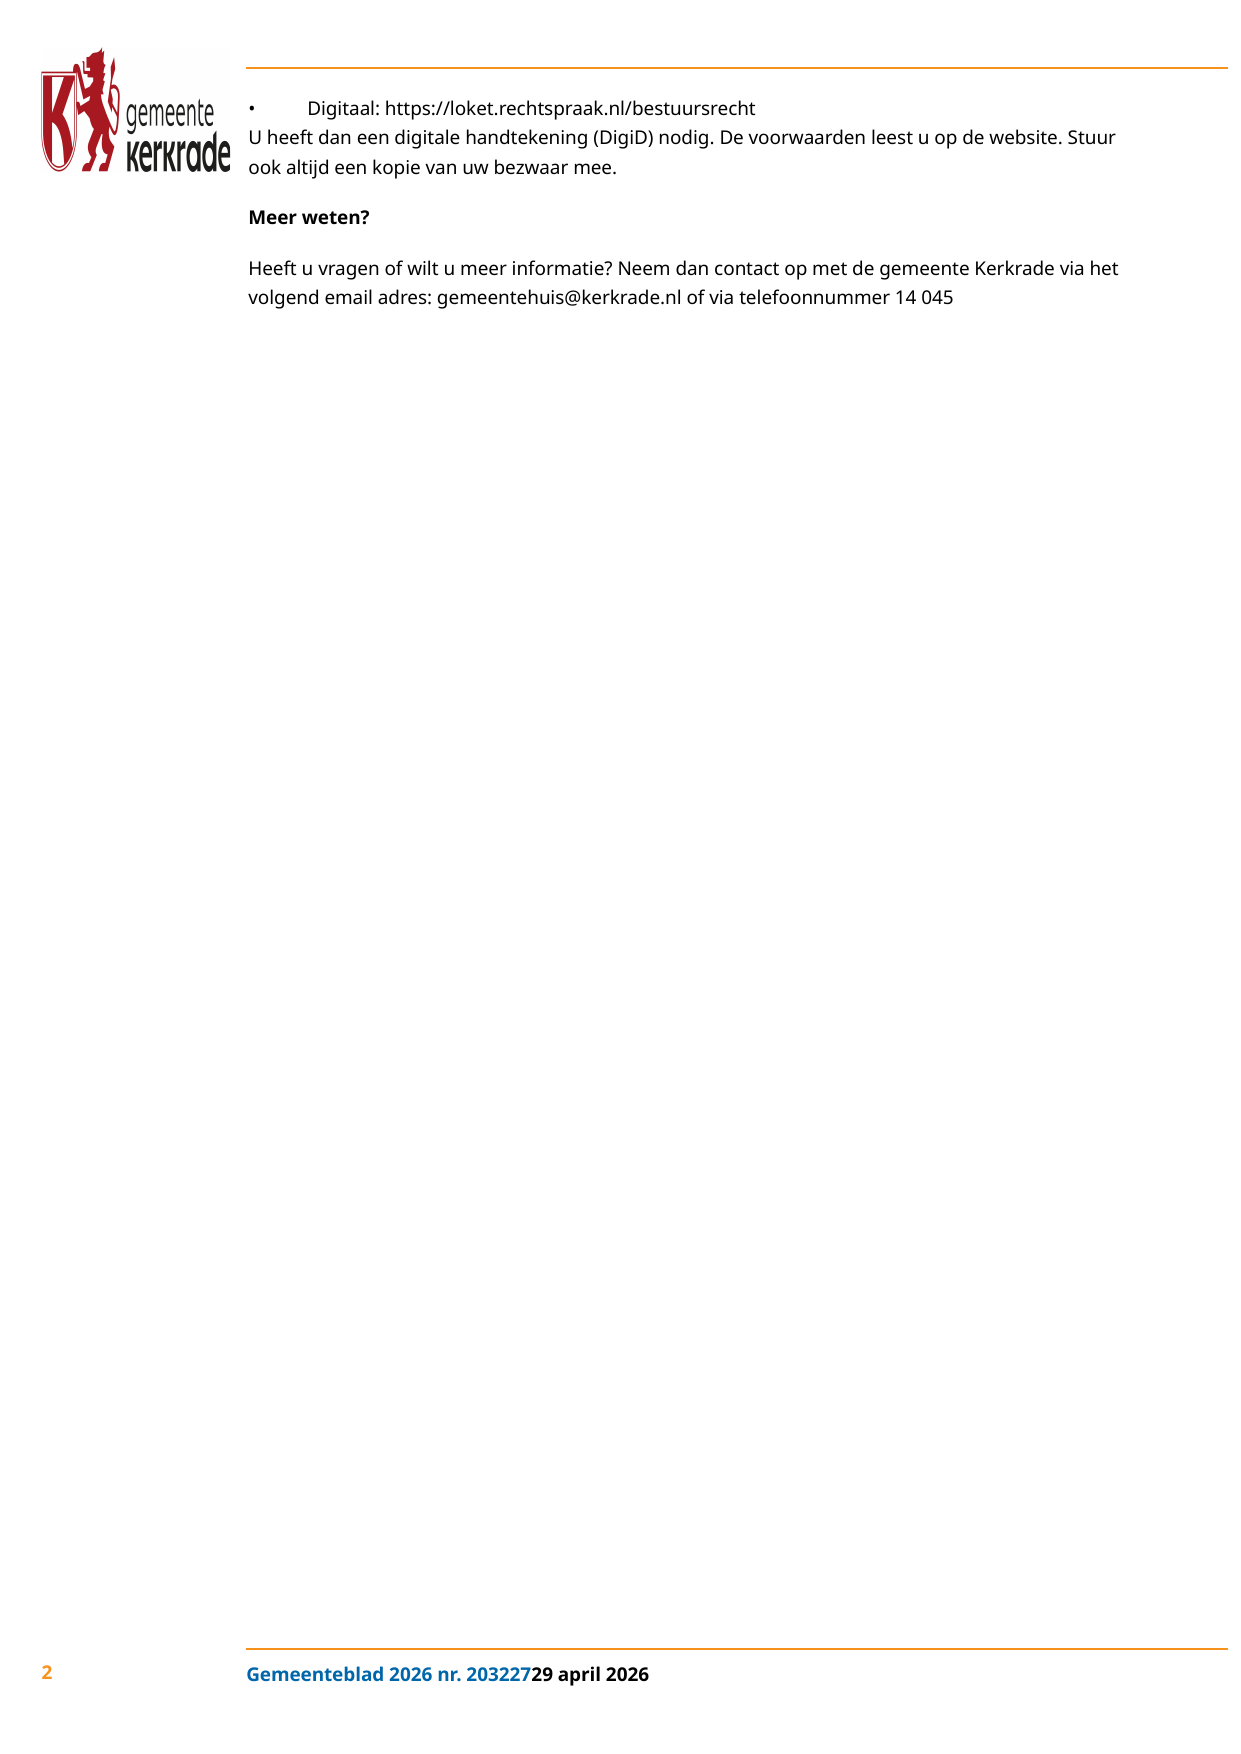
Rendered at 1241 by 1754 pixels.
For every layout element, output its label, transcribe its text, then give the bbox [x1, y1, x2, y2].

list Digitaal: https://loket.rechtspraak.nl/bestuursrecht [248, 95, 1152, 121]
text U heeft dan een digitale handtekening (DigiD) nodig. De voorwaarden leest u op de website. Stuur ook altijd een kopie van uw bezwaar mee. [248, 124, 1152, 180]
text Heeft u vragen of wilt u meer informatie? Neem dan contact op met de gemeente Kerkrade via het volgend email adres: gemeentehuis@kerkrade.nl of via telefoonnummer 14 045 [248, 255, 1152, 310]
picture [41, 47, 231, 172]
text Meer weten? [248, 204, 1152, 230]
